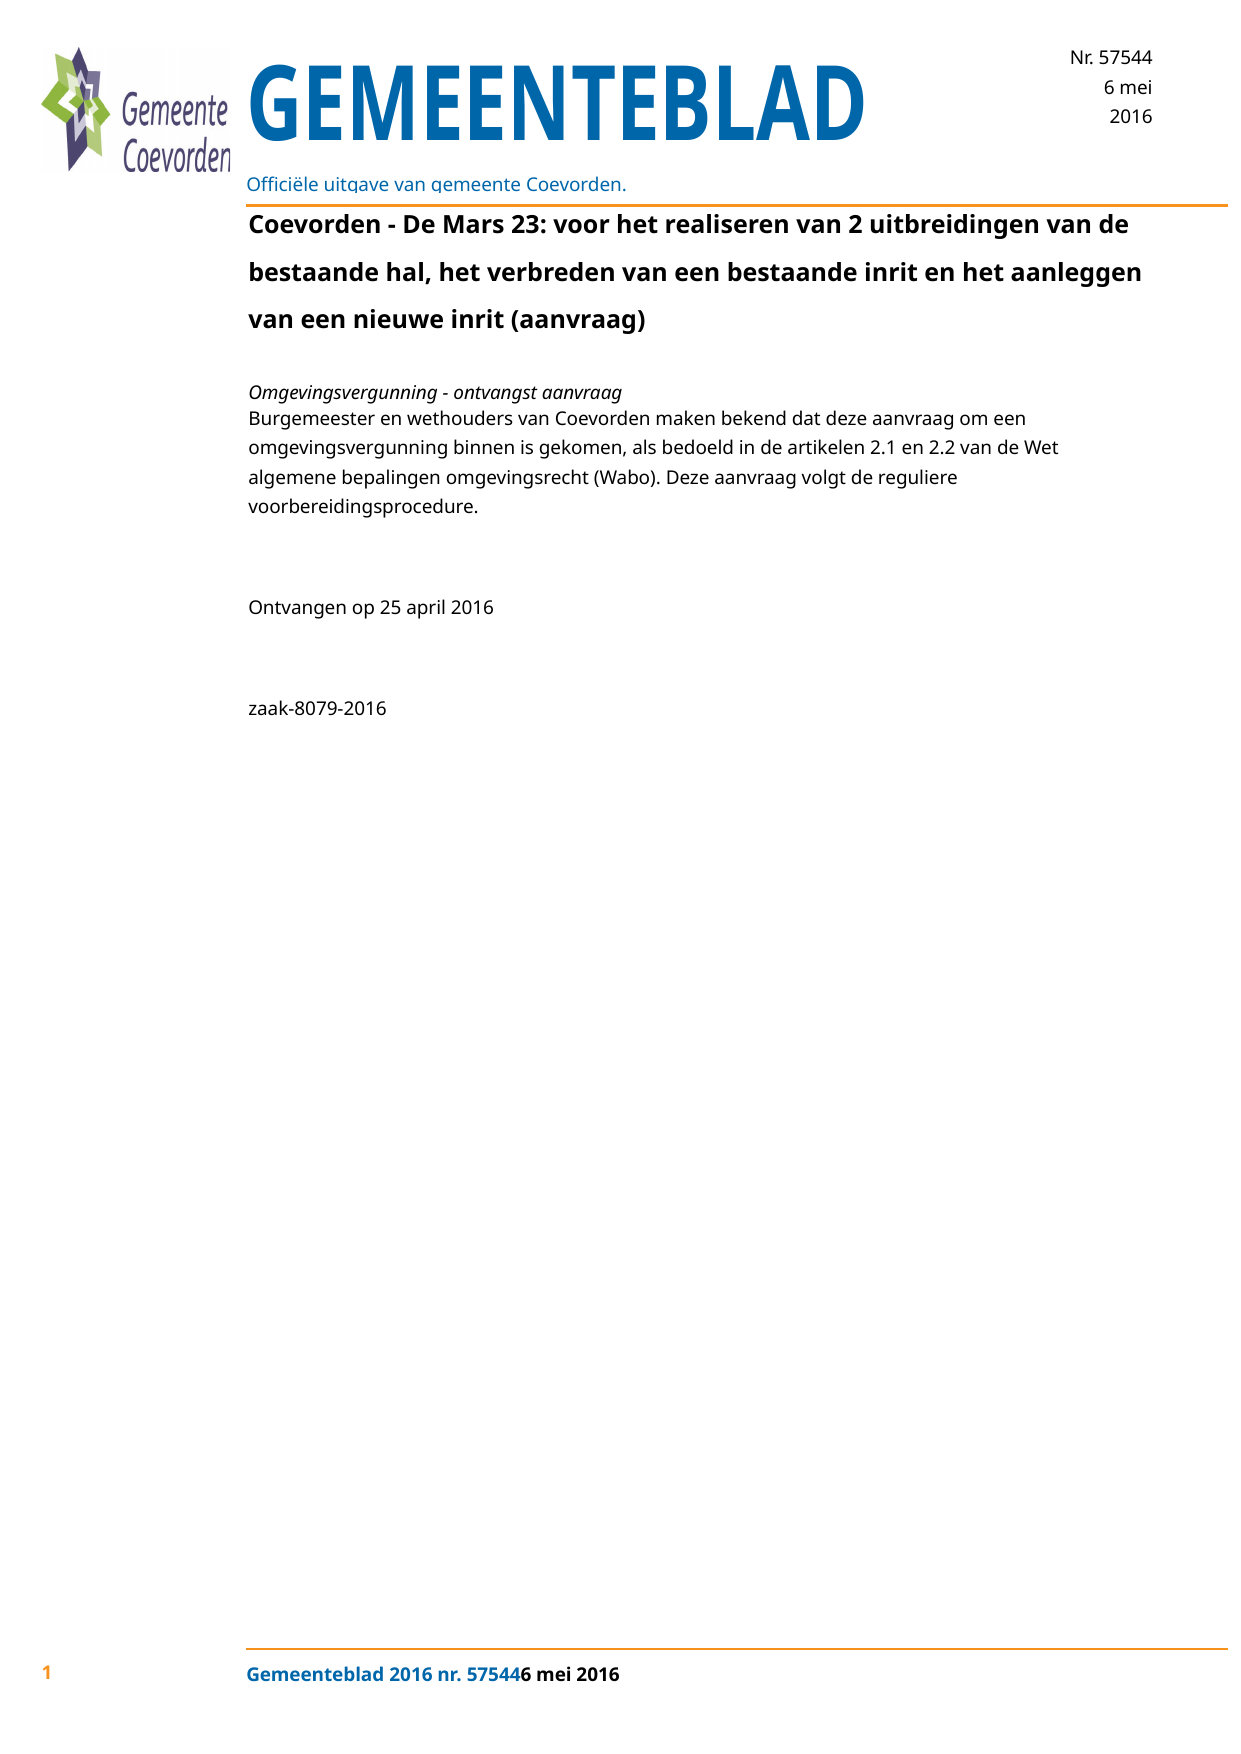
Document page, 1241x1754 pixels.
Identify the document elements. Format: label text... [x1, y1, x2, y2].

text Ontvangen op 25 april 2016 [248, 594, 1152, 620]
text zaak-8079-2016 [248, 695, 1152, 721]
picture [41, 47, 231, 172]
text Omgevingsvergunning - ontvangst aanvraag [248, 379, 1152, 405]
text Burgemeester en wethouders van Coevorden maken bekend dat deze aanvraag om een omgevingsvergunning binnen is gekomen, als bedoeld in de artikelen 2.1 en 2.2 van de Wet algemene bepalingen omgevingsrecht (Wabo). Deze aanvraag volgt de reguliere voorbereidingsprocedure. [248, 405, 1152, 519]
text Coevorden - De Mars 23: voor het realiseren van 2 uitbreidingen van de bestaande hal, het verbreden van een bestaande inrit en het aanleggen van een nieuwe inrit (aanvraag) [248, 207, 1152, 336]
